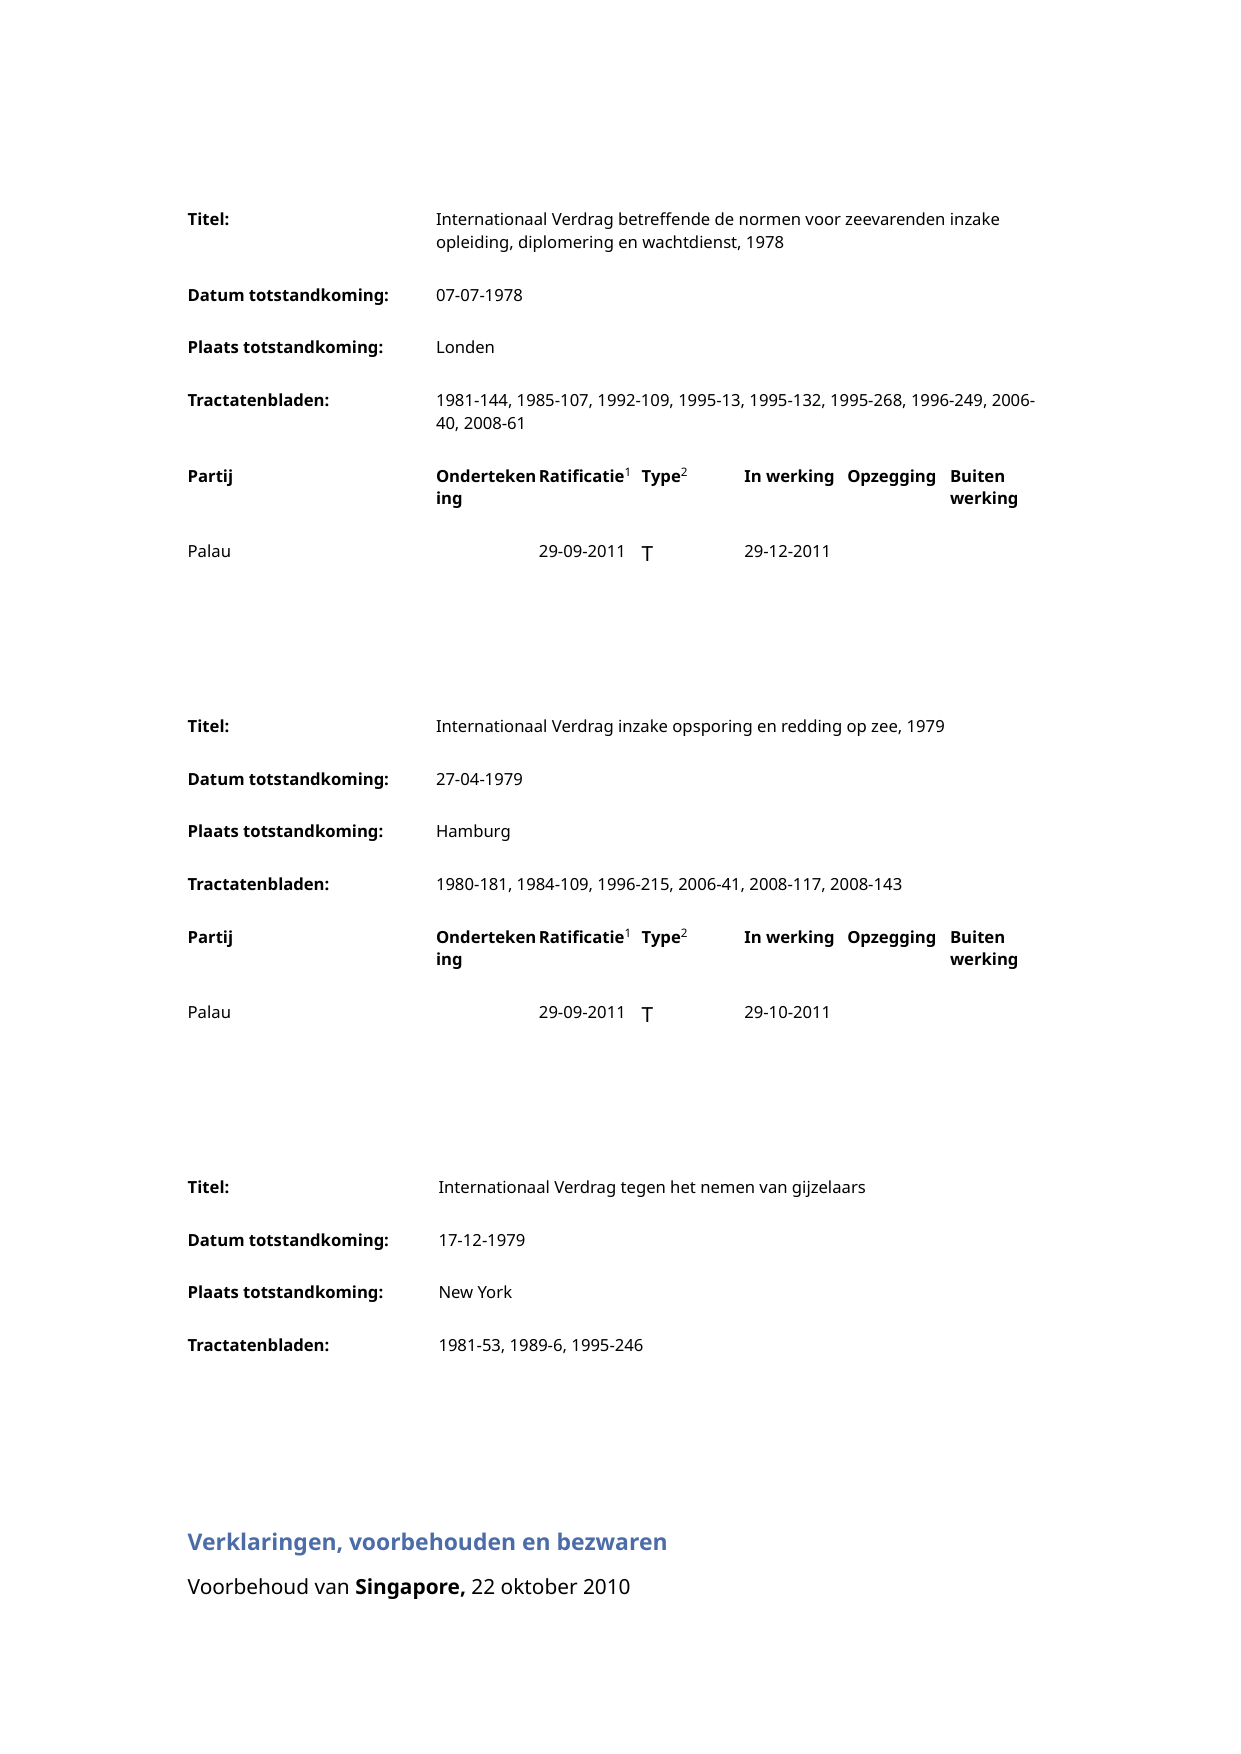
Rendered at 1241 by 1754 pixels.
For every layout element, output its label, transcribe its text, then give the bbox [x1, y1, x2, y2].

table_cell New York [438, 1281, 1053, 1333]
table_cell 1981-53, 1989-6, 1995-246 [438, 1334, 1053, 1386]
table_cell 29-09-2011 [539, 1001, 641, 1059]
table_cell Plaats totstandkoming: [188, 336, 436, 389]
table_cell [847, 1001, 950, 1059]
table_cell Partij [188, 464, 436, 539]
table_cell [436, 1001, 539, 1059]
table_cell T [641, 540, 744, 598]
table_cell Tractatenbladen: [188, 1334, 438, 1386]
table_header Internationaal Verdrag tegen het nemen van gijzelaars [438, 1175, 1053, 1228]
table_cell Ondertekening [436, 925, 539, 1001]
table_cell 27-04-1979 [436, 767, 1053, 820]
table_cell [188, 1386, 1053, 1445]
table_cell Palau [188, 1001, 436, 1059]
table_header Titel: [188, 714, 436, 767]
table_cell Opzegging [847, 464, 950, 539]
table_cell In werking [744, 464, 847, 539]
table_cell Datum totstandkoming: [188, 767, 436, 820]
table_cell 1981-144, 1985-107, 1992-109, 1995-13, 1995-132, 1995-268, 1996-249, 2006-40, 2008-61 [436, 389, 1053, 464]
table_cell [847, 540, 950, 598]
table_cell Plaats totstandkoming: [188, 820, 436, 872]
table_cell T [641, 1001, 744, 1059]
table_cell 07-07-1978 [436, 283, 1053, 336]
table_cell Tractatenbladen: [188, 389, 436, 464]
table_cell 29-12-2011 [744, 540, 847, 598]
table_cell Type2 [641, 464, 744, 539]
table_header Internationaal Verdrag inzake opsporing en redding op zee, 1979 [436, 714, 1053, 767]
table_cell 17-12-1979 [438, 1228, 1053, 1281]
text Voorbehoud van Singapore, 22 oktober 2010 [187, 1572, 1053, 1600]
table_cell Palau [188, 540, 436, 598]
table_cell Datum totstandkoming: [188, 283, 436, 336]
table_cell Buiten werking [950, 464, 1053, 539]
table_cell Datum totstandkoming: [188, 1228, 438, 1281]
table_cell [950, 1001, 1053, 1059]
table_cell [436, 540, 539, 598]
table_cell In werking [744, 925, 847, 1001]
table_cell Partij [188, 925, 436, 1001]
table_cell Plaats totstandkoming: [188, 1281, 438, 1333]
table_cell Londen [436, 336, 1053, 389]
table_header Titel: [188, 208, 436, 283]
table_header Internationaal Verdrag betreffende de normen voor zeevarenden inzake opleiding, diplomering en wachtdienst, 1978 [436, 208, 1053, 283]
table_cell Hamburg [436, 820, 1053, 872]
table_cell 1980-181, 1984-109, 1996-215, 2006-41, 2008-117, 2008-143 [436, 873, 1053, 925]
table_cell [950, 540, 1053, 598]
table_cell Ondertekening [436, 464, 539, 539]
table_cell 29-10-2011 [744, 1001, 847, 1059]
table_header Titel: [188, 1175, 438, 1228]
table_cell 29-09-2011 [539, 540, 641, 598]
table_cell Ratificatie1 [539, 464, 641, 539]
table_cell Buiten werking [950, 925, 1053, 1001]
subtitle Verklaringen, voorbehouden en bezwaren [187, 1526, 1053, 1557]
table_cell Opzegging [847, 925, 950, 1001]
table_cell Type2 [641, 925, 744, 1001]
table_cell Tractatenbladen: [188, 873, 436, 925]
table_cell Ratificatie1 [539, 925, 641, 1001]
